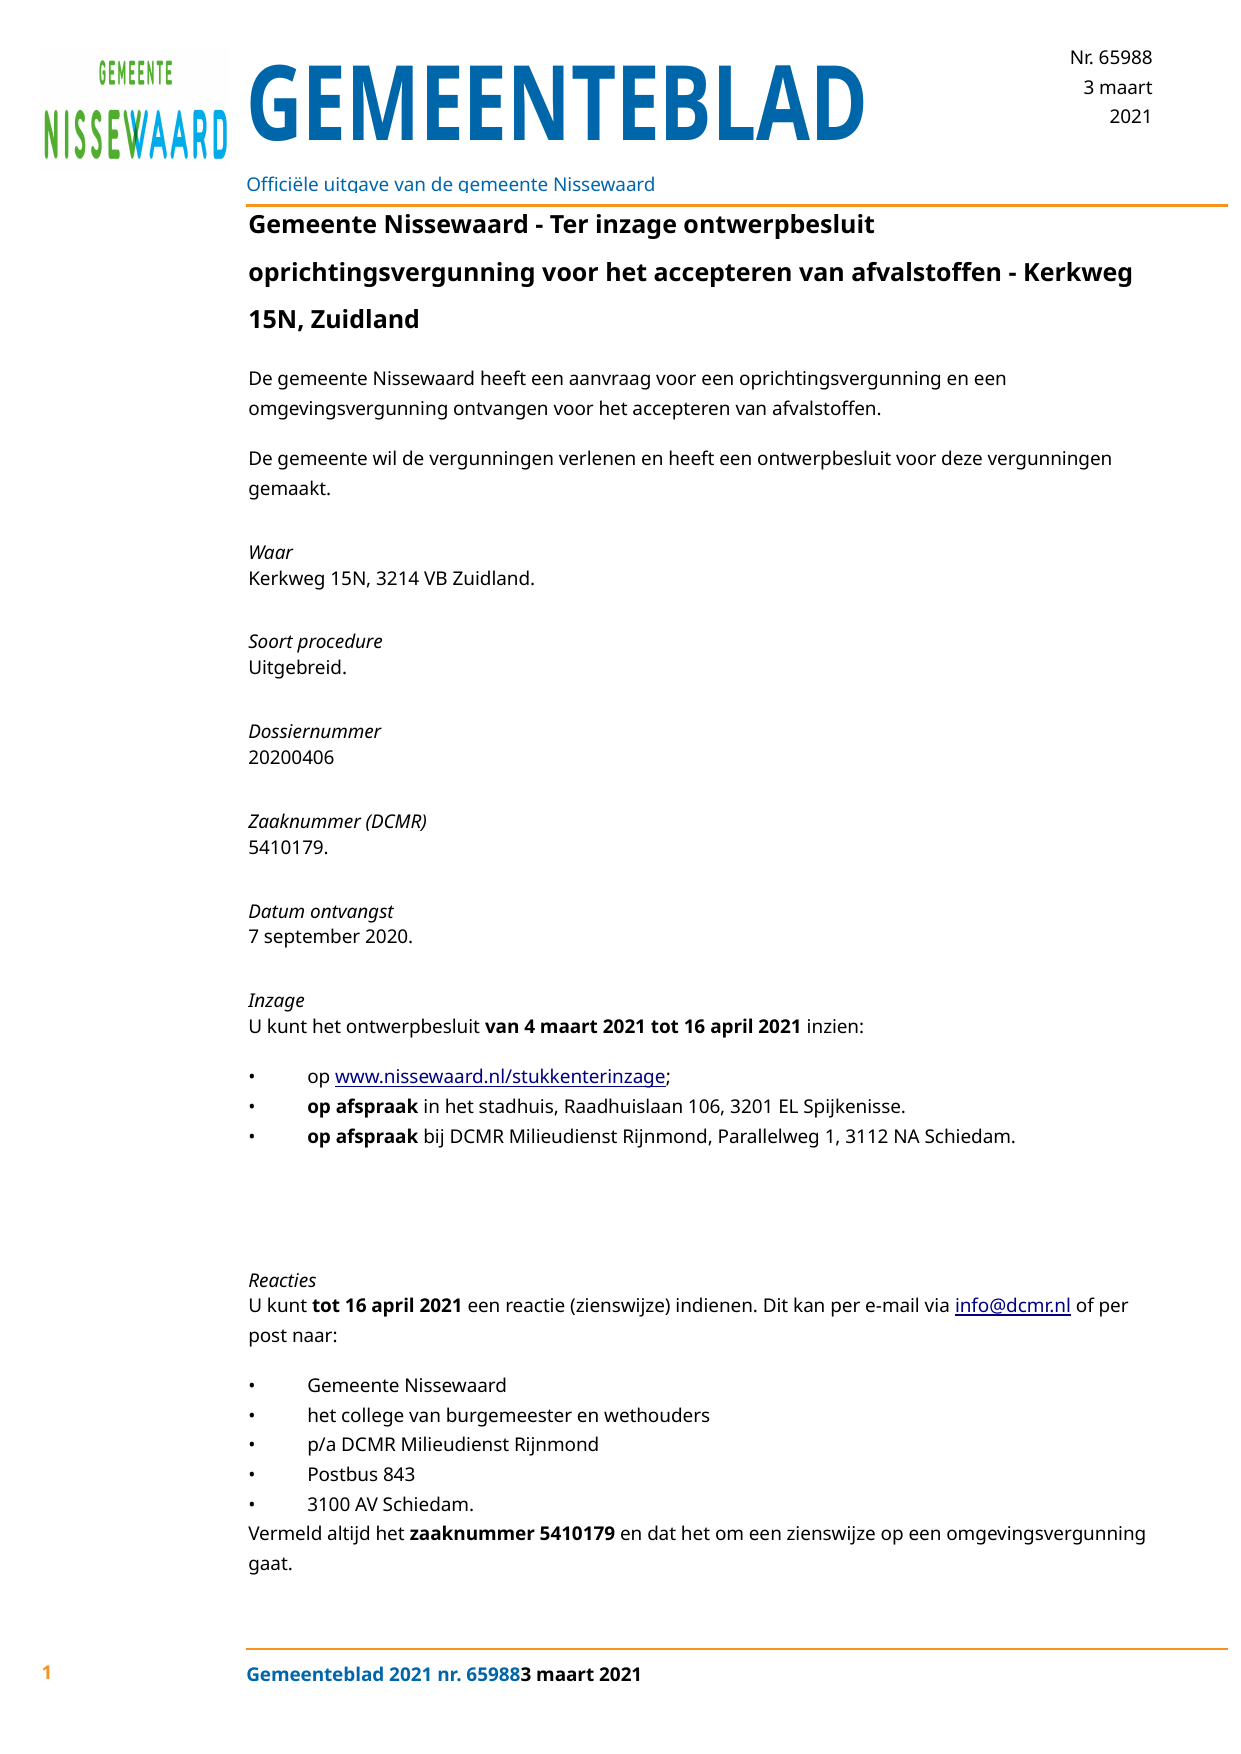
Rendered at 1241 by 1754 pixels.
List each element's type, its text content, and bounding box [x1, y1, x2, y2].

list op www.nissewaard.nl/stukkenterinzage; [248, 1064, 1152, 1089]
text Uitgebreid. [248, 654, 1152, 680]
text 7 september 2020. [248, 923, 1152, 949]
text Gemeente Nissewaard - Ter inzage ontwerpbesluit oprichtingsvergunning voor het accepteren van afvalstoffen - Kerkweg 15N, Zuidland [248, 207, 1152, 336]
text 20200406 [248, 744, 1152, 770]
text Reacties [248, 1267, 1152, 1292]
text De gemeente Nissewaard heeft een aanvraag voor een oprichtingsvergunning en een omgevingsvergunning ontvangen voor het accepteren van afvalstoffen. [248, 366, 1152, 421]
text Inzage [248, 987, 1152, 1013]
text De gemeente wil de vergunningen verlenen en heeft een ontwerpbesluit voor deze vergunningen gemaakt. [248, 446, 1152, 501]
text Zaaknummer (DCMR) [248, 808, 1152, 834]
text Dossiernummer [248, 718, 1152, 744]
text Kerkweg 15N, 3214 VB Zuidland. [248, 565, 1152, 591]
text Vermeld altijd het zaaknummer 5410179 en dat het om een zienswijze op een omgevingsvergunning gaat. [248, 1520, 1152, 1576]
list het college van burgemeester en wethouders [248, 1402, 1152, 1428]
text 5410179. [248, 834, 1152, 859]
list op afspraak bij DCMR Milieudienst Rijnmond, Parallelweg 1, 3112 NA Schiedam. [248, 1123, 1152, 1148]
text Datum ontvangst [248, 898, 1152, 923]
text Waar [248, 539, 1152, 565]
list 3100 AV Schiedam. [248, 1491, 1152, 1517]
picture [41, 47, 231, 172]
text Soort procedure [248, 629, 1152, 654]
text U kunt het ontwerpbesluit van 4 maart 2021 tot 16 april 2021 inzien: [248, 1013, 1152, 1039]
list Postbus 843 [248, 1461, 1152, 1487]
list p/a DCMR Milieudienst Rijnmond [248, 1432, 1152, 1457]
list op afspraak in het stadhuis, Raadhuislaan 106, 3201 EL Spijkenisse. [248, 1093, 1152, 1119]
text U kunt tot 16 april 2021 een reactie (zienswijze) indienen. Dit kan per e-mail via info@dcmr.nl of per post naar: [248, 1292, 1152, 1348]
list Gemeente Nissewaard [248, 1372, 1152, 1398]
